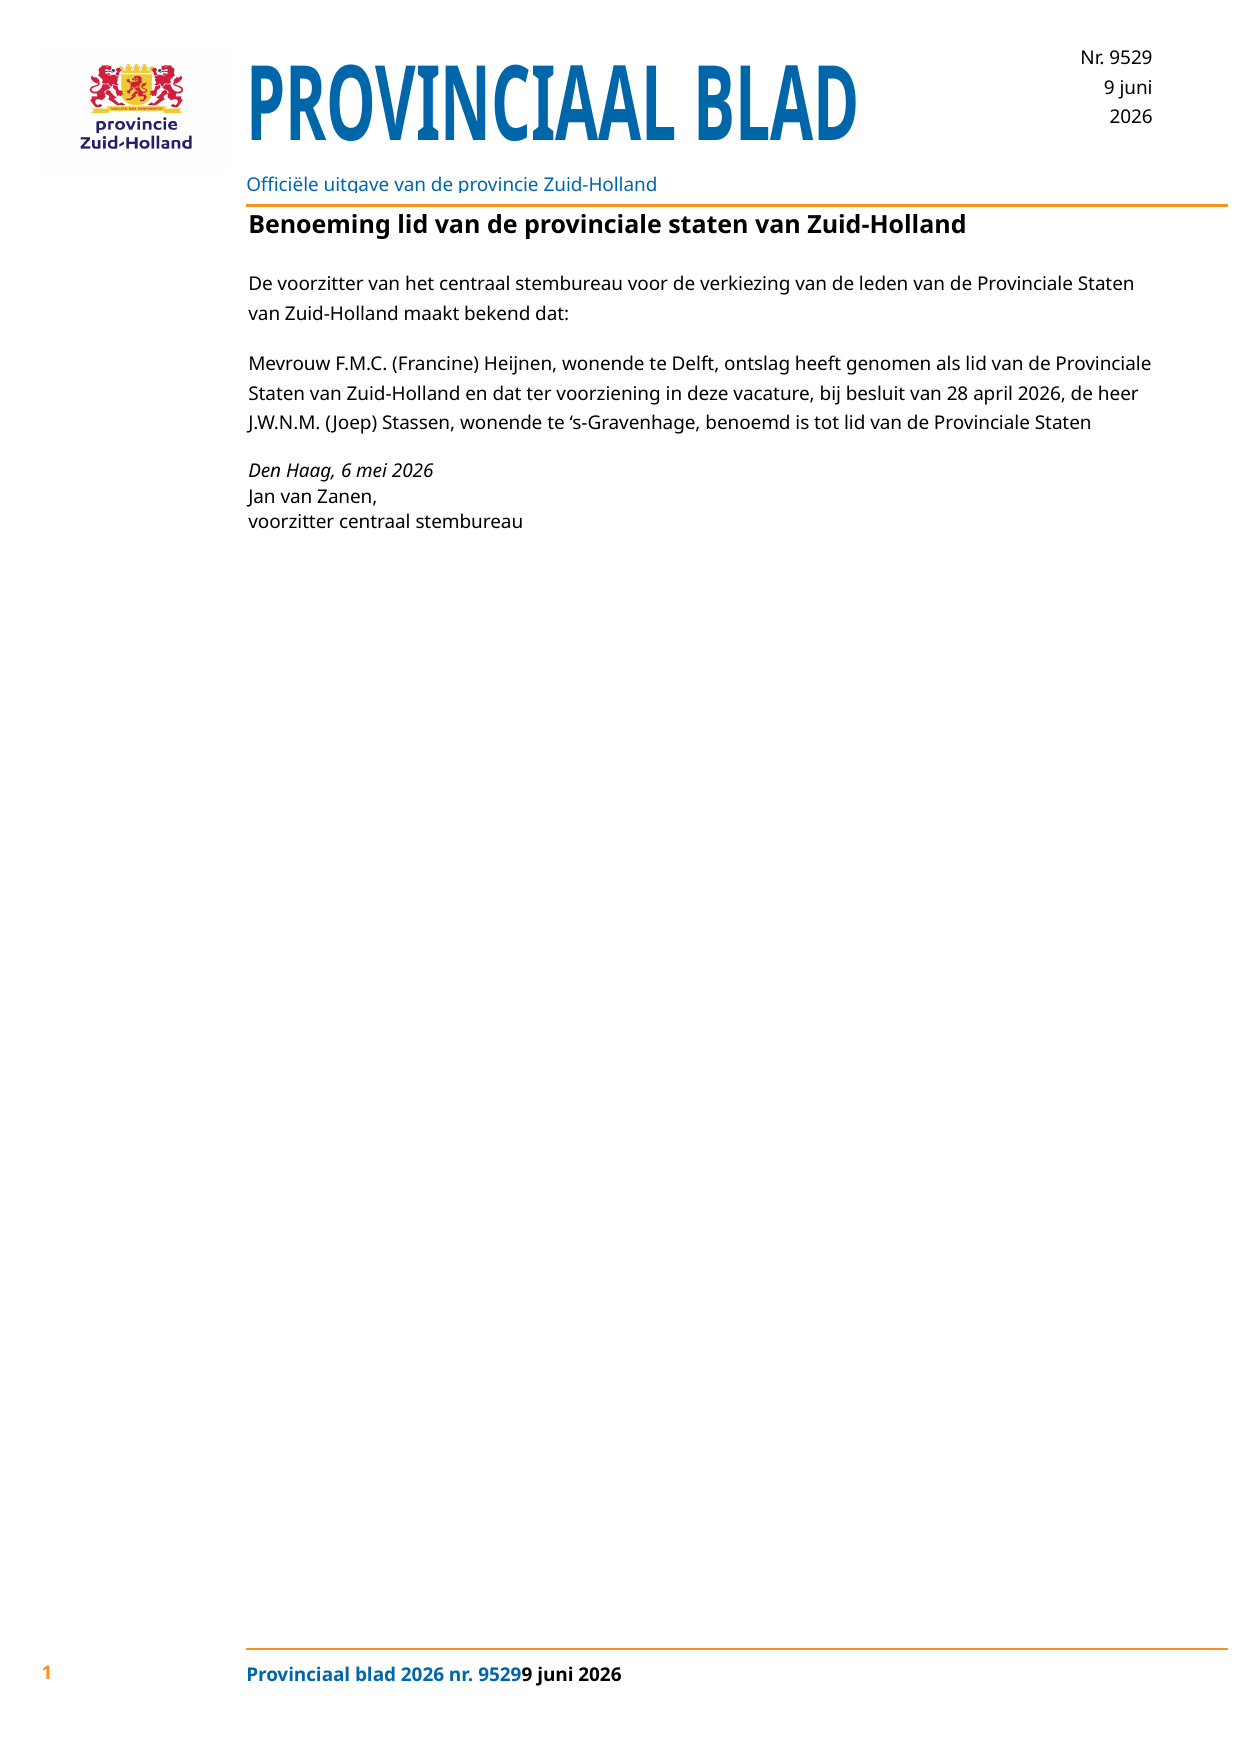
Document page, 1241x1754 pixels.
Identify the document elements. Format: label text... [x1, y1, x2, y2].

text Benoeming lid van de provinciale staten van Zuid-Holland [248, 207, 1152, 241]
text Den Haag, 6 mei 2026 [248, 457, 1152, 483]
text Jan van Zanen, [248, 483, 1152, 509]
text voorzitter centraal stembureau [248, 509, 1152, 534]
text Mevrouw F.M.C. (Francine) Heijnen, wonende te Delft, ontslag heeft genomen als lid van de Provinciale Staten van Zuid-Holland en dat ter voorziening in deze vacature, bij besluit van 28 april 2026, de heer J.W.N.M. (Joep) Stassen, wonende te ‘s-Gravenhage, benoemd is tot lid van de Provinciale Staten [248, 350, 1152, 435]
picture [41, 47, 231, 172]
text De voorzitter van het centraal stembureau voor de verkiezing van de leden van de Provinciale Staten van Zuid-Holland maakt bekend dat: [248, 270, 1152, 326]
